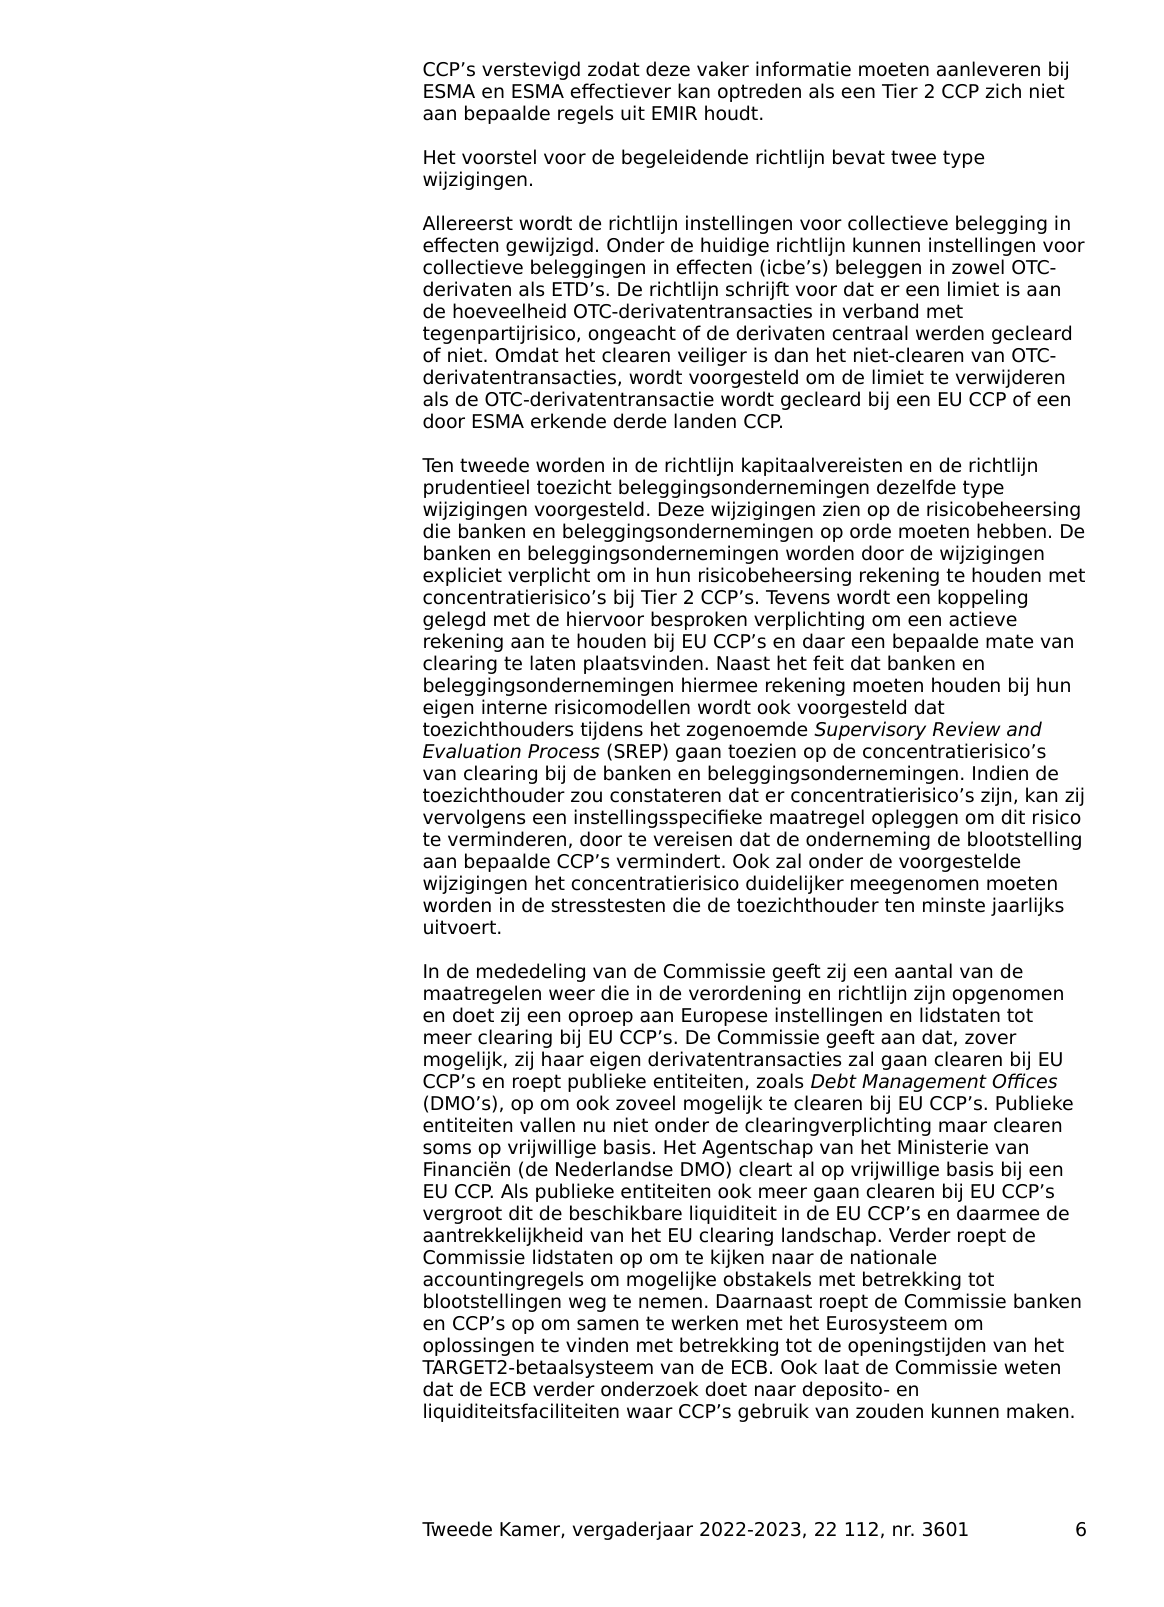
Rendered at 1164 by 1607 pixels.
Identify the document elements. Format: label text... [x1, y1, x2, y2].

text CCP’s verstevigd zodat deze vaker informatie moeten aanleveren bij ESMA en ESMA effectiever kan optreden als een Tier 2 CCP zich niet aan bepaalde regels uit EMIR houdt. [422, 59, 1087, 125]
text In de mededeling van de Commissie geeft zij een aantal van de maatregelen weer die in de verordening en richtlijn zijn opgenomen en doet zij een oproep aan Europese instellingen en lidstaten tot meer clearing bij EU CCP’s. De Commissie geeft aan dat, zover mogelijk, zij haar eigen derivatentransacties zal gaan clearen bij EU CCP’s en roept publieke entiteiten, zoals Debt Management Offices (DMO’s), op om ook zoveel mogelijk te clearen bij EU CCP’s. Publieke entiteiten vallen nu niet onder de clearingverplichting maar clearen soms op vrijwillige basis. Het Agentschap van het Ministerie van Financiën (de Nederlandse DMO) cleart al op vrijwillige basis bij een EU CCP. Als publieke entiteiten ook meer gaan clearen bij EU CCP’s vergroot dit de beschikbare liquiditeit in de EU CCP’s en daarmee de aantrekkelijkheid van het EU clearing landschap. Verder roept de Commissie lidstaten op om te kijken naar de nationale accountingregels om mogelijke obstakels met betrekking tot blootstellingen weg te nemen. Daarnaast roept de Commissie banken en CCP’s op om samen te werken met het Eurosysteem om oplossingen te vinden met betrekking tot de openingstijden van het TARGET2-betaalsysteem van de ECB. Ook laat de Commissie weten dat de ECB verder onderzoek doet naar deposito- en liquiditeitsfaciliteiten waar CCP’s gebruik van zouden kunnen maken. [422, 961, 1087, 1423]
text Ten tweede worden in de richtlijn kapitaalvereisten en de richtlijn prudentieel toezicht beleggingsondernemingen dezelfde type wijzigingen voorgesteld. Deze wijzigingen zien op de risicobeheersing die banken en beleggingsondernemingen op orde moeten hebben. De banken en beleggingsondernemingen worden door de wijzigingen expliciet verplicht om in hun risicobeheersing rekening te houden met concentratierisico’s bij Tier 2 CCP’s. Tevens wordt een koppeling gelegd met de hiervoor besproken verplichting om een actieve rekening aan te houden bij EU CCP’s en daar een bepaalde mate van clearing te laten plaatsvinden. Naast het feit dat banken en beleggingsondernemingen hiermee rekening moeten houden bij hun eigen interne risicomodellen wordt ook voorgesteld dat toezichthouders tijdens het zogenoemde Supervisory Review and Evaluation Process (SREP) gaan toezien op de concentratierisico’s van clearing bij de banken en beleggingsondernemingen. Indien de toezichthouder zou constateren dat er concentratierisico’s zijn, kan zij vervolgens een instellingsspecifieke maatregel opleggen om dit risico te verminderen, door te vereisen dat de onderneming de blootstelling aan bepaalde CCP’s vermindert. Ook zal onder de voorgestelde wijzigingen het concentratierisico duidelijker meegenomen moeten worden in de stresstesten die de toezichthouder ten minste jaarlijks uitvoert. [422, 455, 1087, 939]
text Allereerst wordt de richtlijn instellingen voor collectieve belegging in effecten gewijzigd. Onder de huidige richtlijn kunnen instellingen voor collectieve beleggingen in effecten (icbe’s) beleggen in zowel OTC-derivaten als ETD’s. De richtlijn schrijft voor dat er een limiet is aan de hoeveelheid OTC-derivatentransacties in verband met tegenpartijrisico, ongeacht of de derivaten centraal werden gecleard of niet. Omdat het clearen veiliger is dan het niet-clearen van OTC-derivatentransacties, wordt voorgesteld om de limiet te verwijderen als de OTC-derivatentransactie wordt gecleard bij een EU CCP of een door ESMA erkende derde landen CCP. [422, 213, 1087, 433]
text Het voorstel voor de begeleidende richtlijn bevat twee type wijzigingen. [422, 147, 1087, 191]
